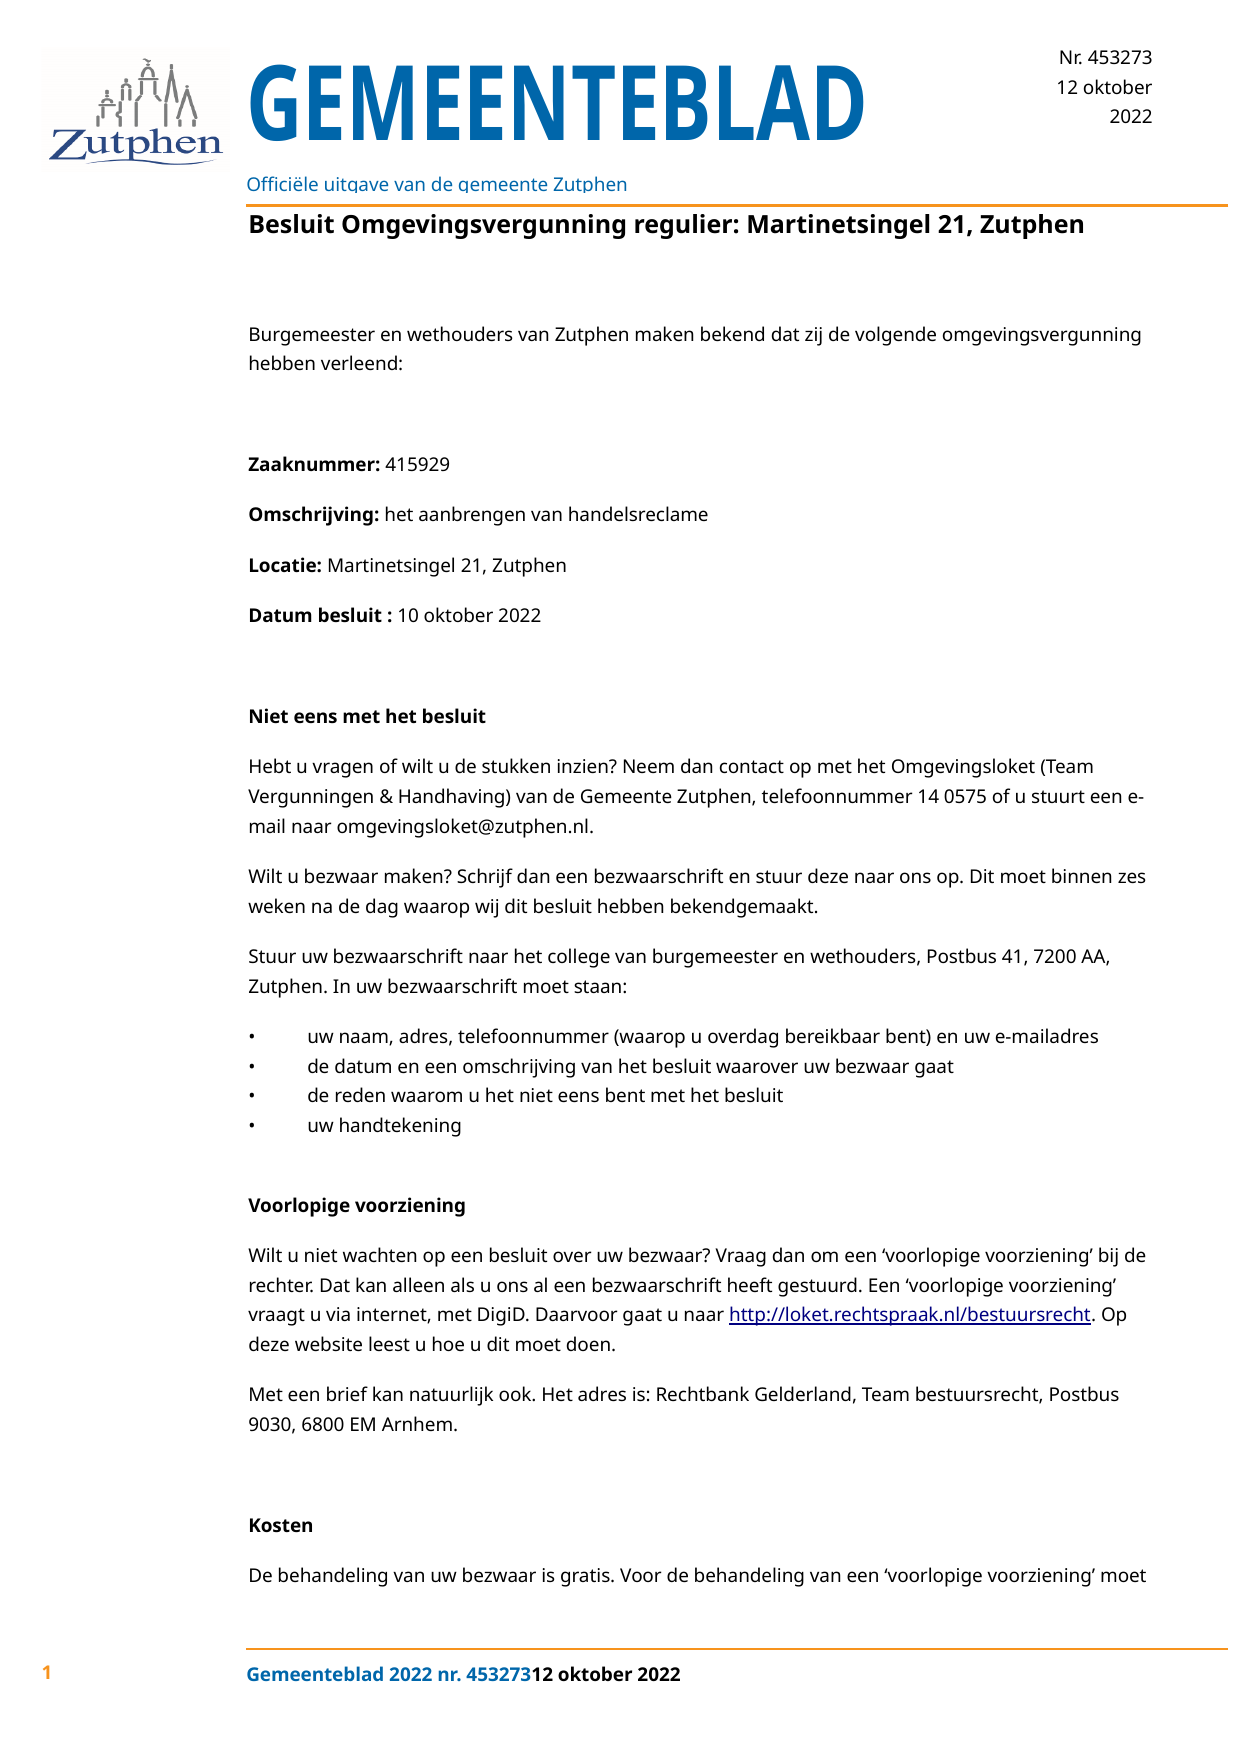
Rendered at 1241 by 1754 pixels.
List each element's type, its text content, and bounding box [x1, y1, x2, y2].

list de datum en een omschrijving van het besluit waarover uw bezwaar gaat [248, 1053, 1152, 1078]
text Burgemeester en wethouders van Zutphen maken bekend dat zij de volgende omgevingsvergunning hebben verleend: [248, 321, 1152, 376]
text Stuur uw bezwaarschrift naar het college van burgemeester en wethouders, Postbus 41, 7200 AA, Zutphen. In uw bezwaarschrift moet staan: [248, 943, 1152, 998]
list uw naam, adres, telefoonnummer (waarop u overdag bereikbaar bent) en uw e-mailadres [248, 1023, 1152, 1049]
text Hebt u vragen of wilt u de stukken inzien? Neem dan contact op met het Omgevingsloket (Team Vergunningen & Handhaving) van de Gemeente Zutphen, telefoonnummer 14 0575 of u stuurt een e-mail naar omgevingsloket@zutphen.nl. [248, 754, 1152, 838]
text De behandeling van uw bezwaar is gratis. Voor de behandeling van een ‘voorlopige voorziening’ moet [248, 1562, 1152, 1588]
text Met een brief kan natuurlijk ook. Het adres is: Rechtbank Gelderland, Team bestuursrecht, Postbus 9030, 6800 EM Arnhem. [248, 1382, 1152, 1437]
text Wilt u bezwaar maken? Schrijf dan een bezwaarschrift en stuur deze naar ons op. Dit moet binnen zes weken na de dag waarop wij dit besluit hebben bekendgemaakt. [248, 863, 1152, 918]
text Voorlopige voorziening [248, 1192, 1152, 1218]
text Kosten [248, 1512, 1152, 1538]
text Datum besluit : 10 oktober 2022 [248, 602, 1152, 628]
list uw handtekening [248, 1112, 1152, 1138]
picture [41, 47, 231, 172]
text Wilt u niet wachten op een besluit over uw bezwaar? Vraag dan om een ‘voorlopige voorziening’ bij de rechter. Dat kan alleen als u ons al een bezwaarschrift heeft gestuurd. Een ‘voorlopige voorziening’ vraagt u via internet, met DigiD. Daarvoor gaat u naar http://loket.rechtspraak.nl/bestuursrecht. Op deze website leest u hoe u dit moet doen. [248, 1242, 1152, 1357]
text Niet eens met het besluit [248, 703, 1152, 729]
text Zaaknummer: 415929 [248, 451, 1152, 477]
text Besluit Omgevingsvergunning regulier: Martinetsingel 21, Zutphen [248, 207, 1152, 241]
text Locatie: Martinetsingel 21, Zutphen [248, 552, 1152, 578]
list de reden waarom u het niet eens bent met het besluit [248, 1082, 1152, 1108]
text Omschrijving: het aanbrengen van handelsreclame [248, 502, 1152, 527]
